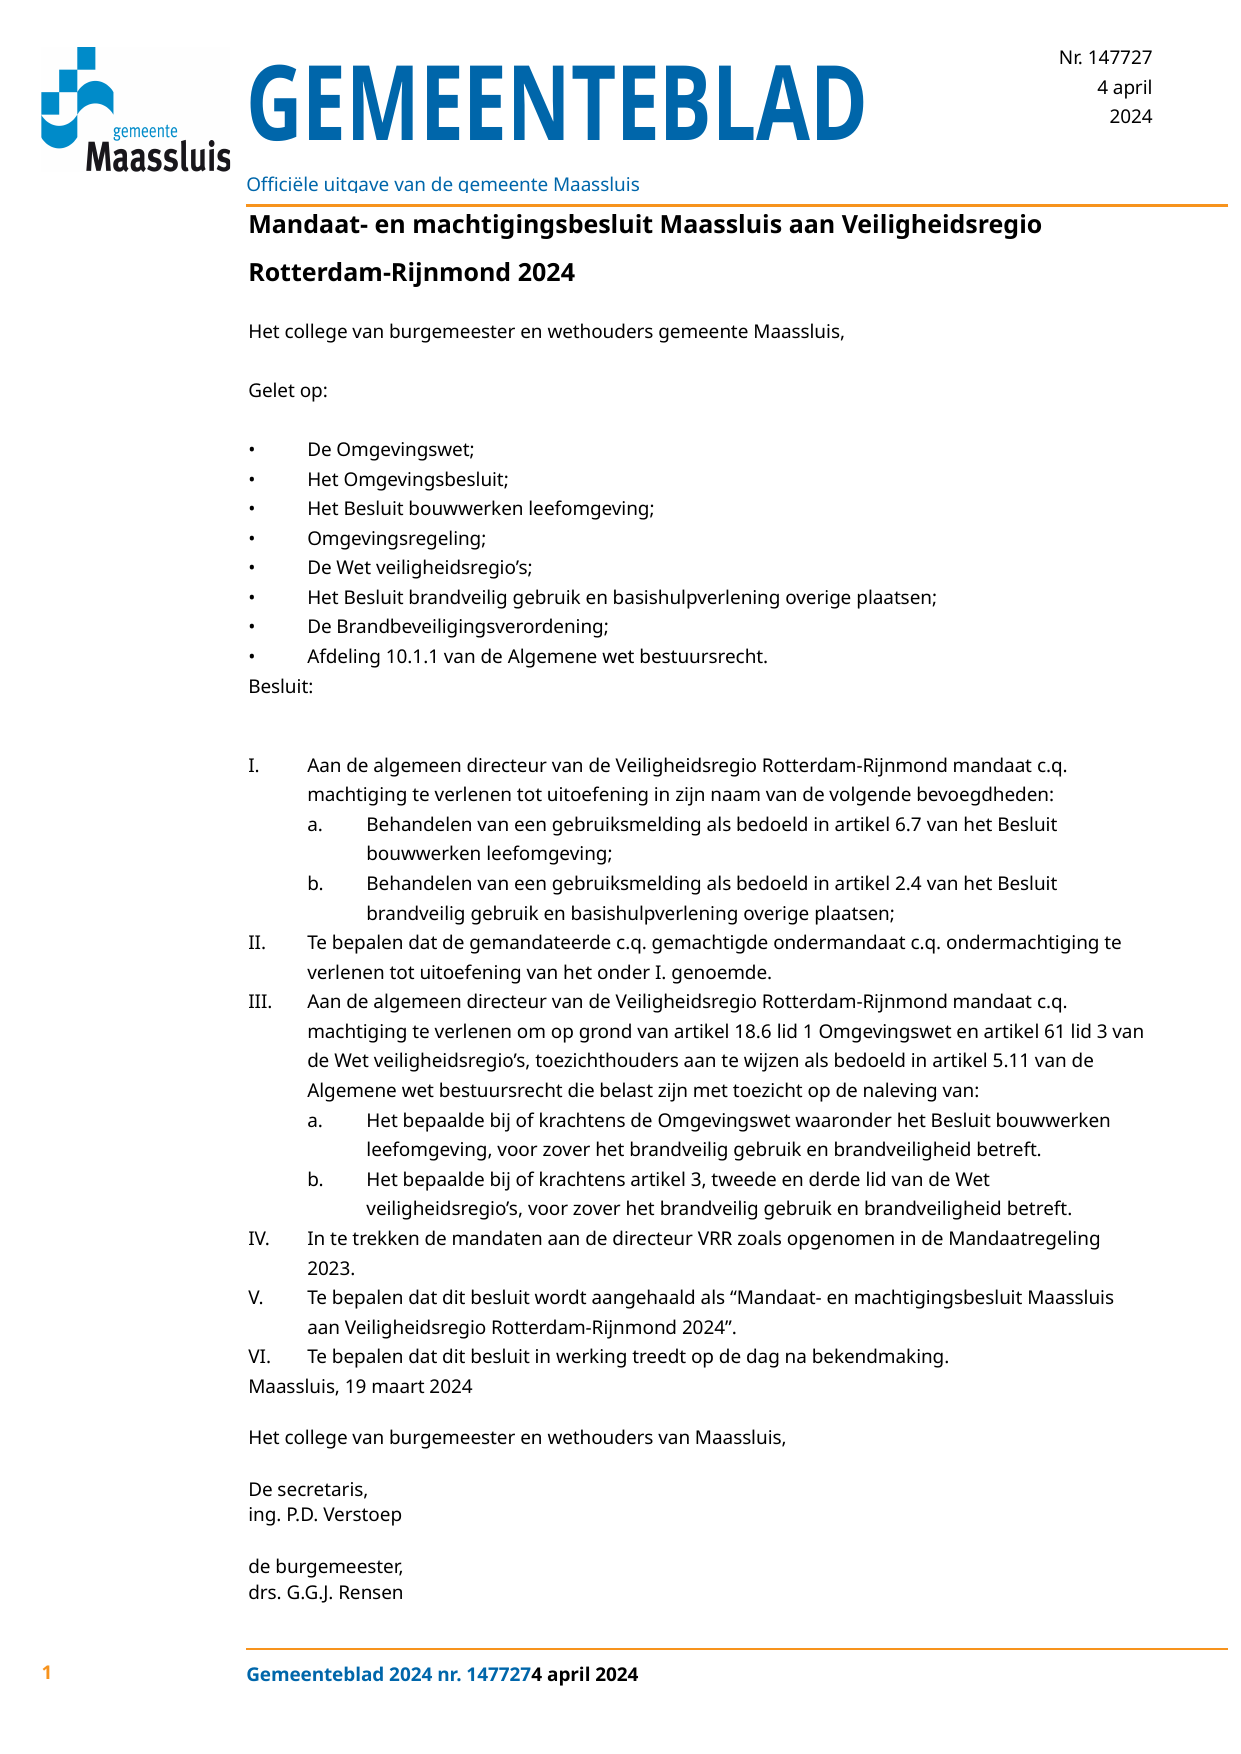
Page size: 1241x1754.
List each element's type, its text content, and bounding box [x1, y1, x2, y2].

list Het bepaalde bij of krachtens de Omgevingswet waaronder het Besluit bouwwerken leefomgeving, voor zover het brandveilig gebruik en brandveiligheid betreft. [307, 1107, 1152, 1162]
text Gelet op: [248, 377, 1152, 403]
list In te trekken de mandaten aan de directeur VRR zoals opgenomen in de Mandaatregeling 2023. [248, 1225, 1152, 1280]
text Besluit: [248, 673, 1152, 699]
list Het bepaalde bij of krachtens artikel 3, tweede en derde lid van de Wet veiligheidsregio’s, voor zover het brandveilig gebruik en brandveiligheid betreft. [307, 1166, 1152, 1221]
list Te bepalen dat dit besluit in werking treedt op de dag na bekendmaking. [248, 1343, 1152, 1369]
list De Omgevingswet; [248, 436, 1152, 462]
list Afdeling 10.1.1 van de Algemene wet bestuursrecht. [248, 643, 1152, 669]
text drs. G.G.J. Rensen [248, 1579, 1152, 1604]
text ing. P.D. Verstoep [248, 1502, 1152, 1527]
text De secretaris, [248, 1476, 1152, 1502]
text de burgemeester, [248, 1553, 1152, 1579]
list Het Besluit bouwwerken leefomgeving; [248, 495, 1152, 521]
list Behandelen van een gebruiksmelding als bedoeld in artikel 2.4 van het Besluit brandveilig gebruik en basishulpverlening overige plaatsen; [307, 870, 1152, 925]
list Behandelen van een gebruiksmelding als bedoeld in artikel 6.7 van het Besluit bouwwerken leefomgeving; [307, 811, 1152, 866]
list De Wet veiligheidsregio’s; [248, 554, 1152, 580]
list Het Besluit brandveilig gebruik en basishulpverlening overige plaatsen; [248, 584, 1152, 610]
list Aan de algemeen directeur van de Veiligheidsregio Rotterdam-Rijnmond mandaat c.q. machtiging te verlenen tot uitoefening in zijn naam van de volgende bevoegdheden: [248, 752, 1152, 807]
picture [41, 47, 231, 172]
picture [41, 47, 77, 92]
list De Brandbeveiligingsverordening; [248, 614, 1152, 639]
text Het college van burgemeester en wethouders gemeente Maassluis, [248, 318, 1152, 344]
text Het college van burgemeester en wethouders van Maassluis, [248, 1424, 1152, 1450]
text Mandaat- en machtigingsbesluit Maassluis aan Veiligheidsregio Rotterdam-Rijnmond 2024 [248, 207, 1152, 288]
list Te bepalen dat de gemandateerde c.q. gemachtigde ondermandaat c.q. ondermachtiging te verlenen tot uitoefening van het onder I. genoemde. [248, 929, 1152, 984]
text Maassluis, 19 maart 2024 [248, 1373, 1152, 1399]
list Aan de algemeen directeur van de Veiligheidsregio Rotterdam-Rijnmond mandaat c.q. machtiging te verlenen om op grond van artikel 18.6 lid 1 Omgevingswet en artikel 61 lid 3 van de Wet veiligheidsregio’s, toezichthouders aan te wijzen als bedoeld in artikel 5.11 van de Algemene wet bestuursrecht die belast zijn met toezicht op de naleving van: [248, 988, 1152, 1103]
list Omgevingsregeling; [248, 525, 1152, 551]
list Het Omgevingsbesluit; [248, 466, 1152, 492]
list Te bepalen dat dit besluit wordt aangehaald als “Mandaat- en machtigingsbesluit Maassluis aan Veiligheidsregio Rotterdam-Rijnmond 2024”. [248, 1284, 1152, 1339]
